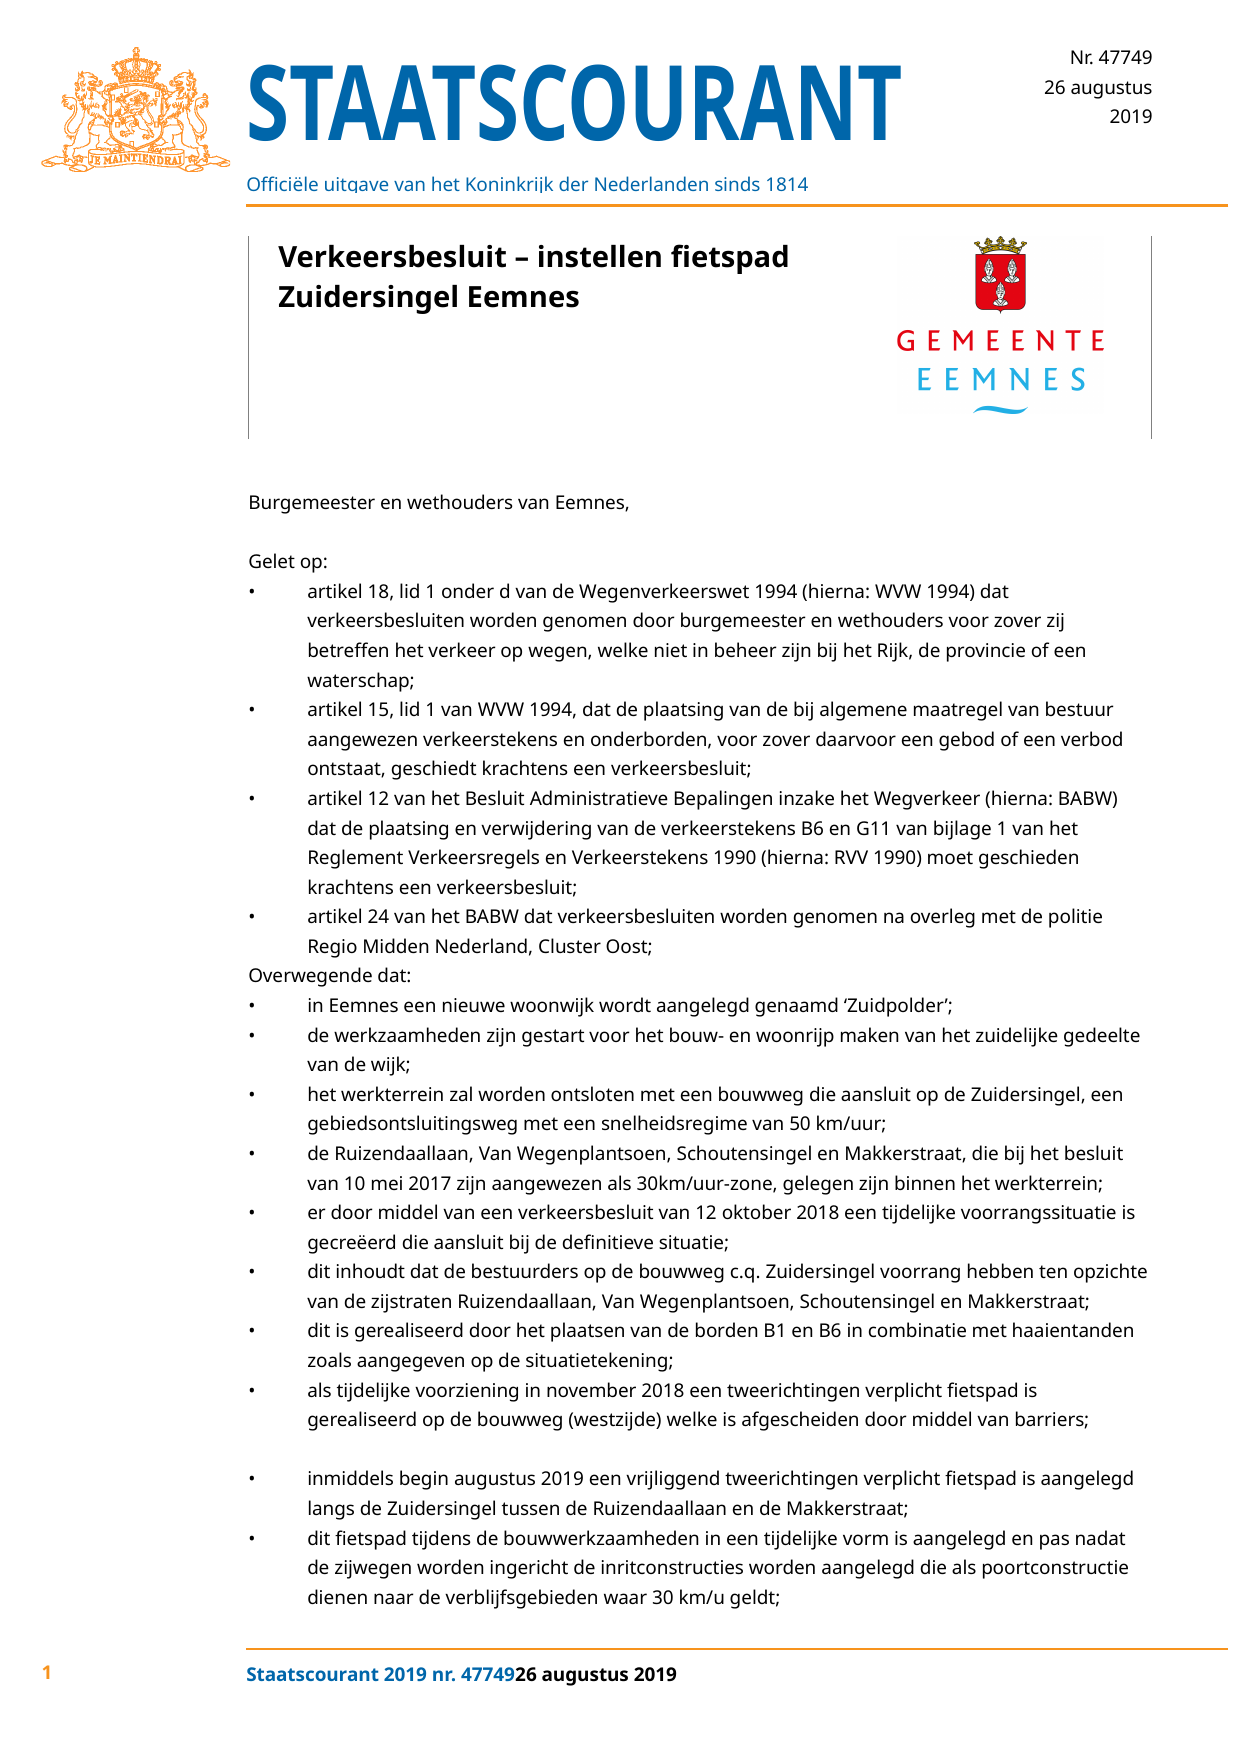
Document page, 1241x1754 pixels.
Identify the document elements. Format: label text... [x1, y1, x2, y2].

list artikel 15, lid 1 van WVW 1994, dat de plaatsing van de bij algemene maatregel van bestuur aangewezen verkeerstekens en onderborden, voor zover daarvoor een gebod of een verbod ontstaat, geschiedt krachtens een verkeersbesluit; [248, 696, 1152, 781]
list artikel 24 van het BABW dat verkeersbesluiten worden genomen na overleg met de politie Regio Midden Nederland, Cluster Oost; [248, 903, 1152, 959]
list artikel 12 van het Besluit Administratieve Bepalingen inzake het Wegverkeer (hierna: BABW) dat de plaatsing en verwijdering van de verkeerstekens B6 en G11 van bijlage 1 van het Reglement Verkeersregels en Verkeerstekens 1990 (hierna: RVV 1990) moet geschieden krachtens een verkeersbesluit; [248, 785, 1152, 900]
list dit fietspad tijdens de bouwwerkzaamheden in een tijdelijke vorm is aangelegd en pas nadat de zijwegen worden ingericht de inritconstructies worden aangelegd die als poortconstructie dienen naar de verblijfsgebieden waar 30 km/u geldt; [248, 1525, 1152, 1610]
text Overwegende dat: [248, 963, 1152, 988]
list inmiddels begin augustus 2019 een vrijliggend tweerichtingen verplicht fietspad is aangelegd langs de Zuidersingel tussen de Ruizendaallaan en de Makkerstraat; [248, 1466, 1152, 1521]
list dit is gerealiseerd door het plaatsen van de borden B1 en B6 in combinatie met haaientanden zoals aangegeven op de situatietekening; [248, 1318, 1152, 1373]
list de Ruizendaallaan, Van Wegenplantsoen, Schoutensingel en Makkerstraat, die bij het besluit van 10 mei 2017 zijn aangewezen als 30km/uur-zone, gelegen zijn binnen het werkterrein; [248, 1140, 1152, 1196]
list er door middel van een verkeersbesluit van 12 oktober 2018 een tijdelijke voorrangssituatie is gecreëerd die aansluit bij de definitieve situatie; [248, 1199, 1152, 1255]
table_header Verkeersbesluit – instellen fietspad Zuidersingel Eemnes [249, 236, 850, 439]
list als tijdelijke voorziening in november 2018 een tweerichtingen verplicht fietspad is gerealiseerd op de bouwweg (westzijde) welke is afgescheiden door middel van barriers; [248, 1377, 1152, 1432]
picture [897, 236, 1104, 414]
table_header [1104, 236, 1151, 413]
text Gelet op: [248, 548, 1152, 574]
list het werkterrein zal worden ontsloten met een bouwweg die aansluit op de Zuidersingel, een gebiedsontsluitingsweg met een snelheidsregime van 50 km/uur; [248, 1081, 1152, 1136]
table_header [850, 414, 1151, 439]
list artikel 18, lid 1 onder d van de Wegenverkeerswet 1994 (hierna: WVW 1994) dat verkeersbesluiten worden genomen door burgemeester en wethouders voor zover zij betreffen het verkeer op wegen, welke niet in beheer zijn bij het Rijk, de provincie of een waterschap; [248, 578, 1152, 693]
list de werkzaamheden zijn gestart voor het bouw- en woonrijp maken van het zuidelijke gedeelte van de wijk; [248, 1022, 1152, 1077]
picture [41, 47, 231, 172]
text Burgemeester en wethouders van Eemnes, [248, 489, 1152, 515]
table_header [850, 236, 897, 413]
list in Eemnes een nieuwe woonwijk wordt aangelegd genaamd ‘Zuidpolder’; [248, 992, 1152, 1018]
list dit inhoudt dat de bestuurders op de bouwweg c.q. Zuidersingel voorrang hebben ten opzichte van de zijstraten Ruizendaallaan, Van Wegenplantsoen, Schoutensingel en Makkerstraat; [248, 1258, 1152, 1314]
